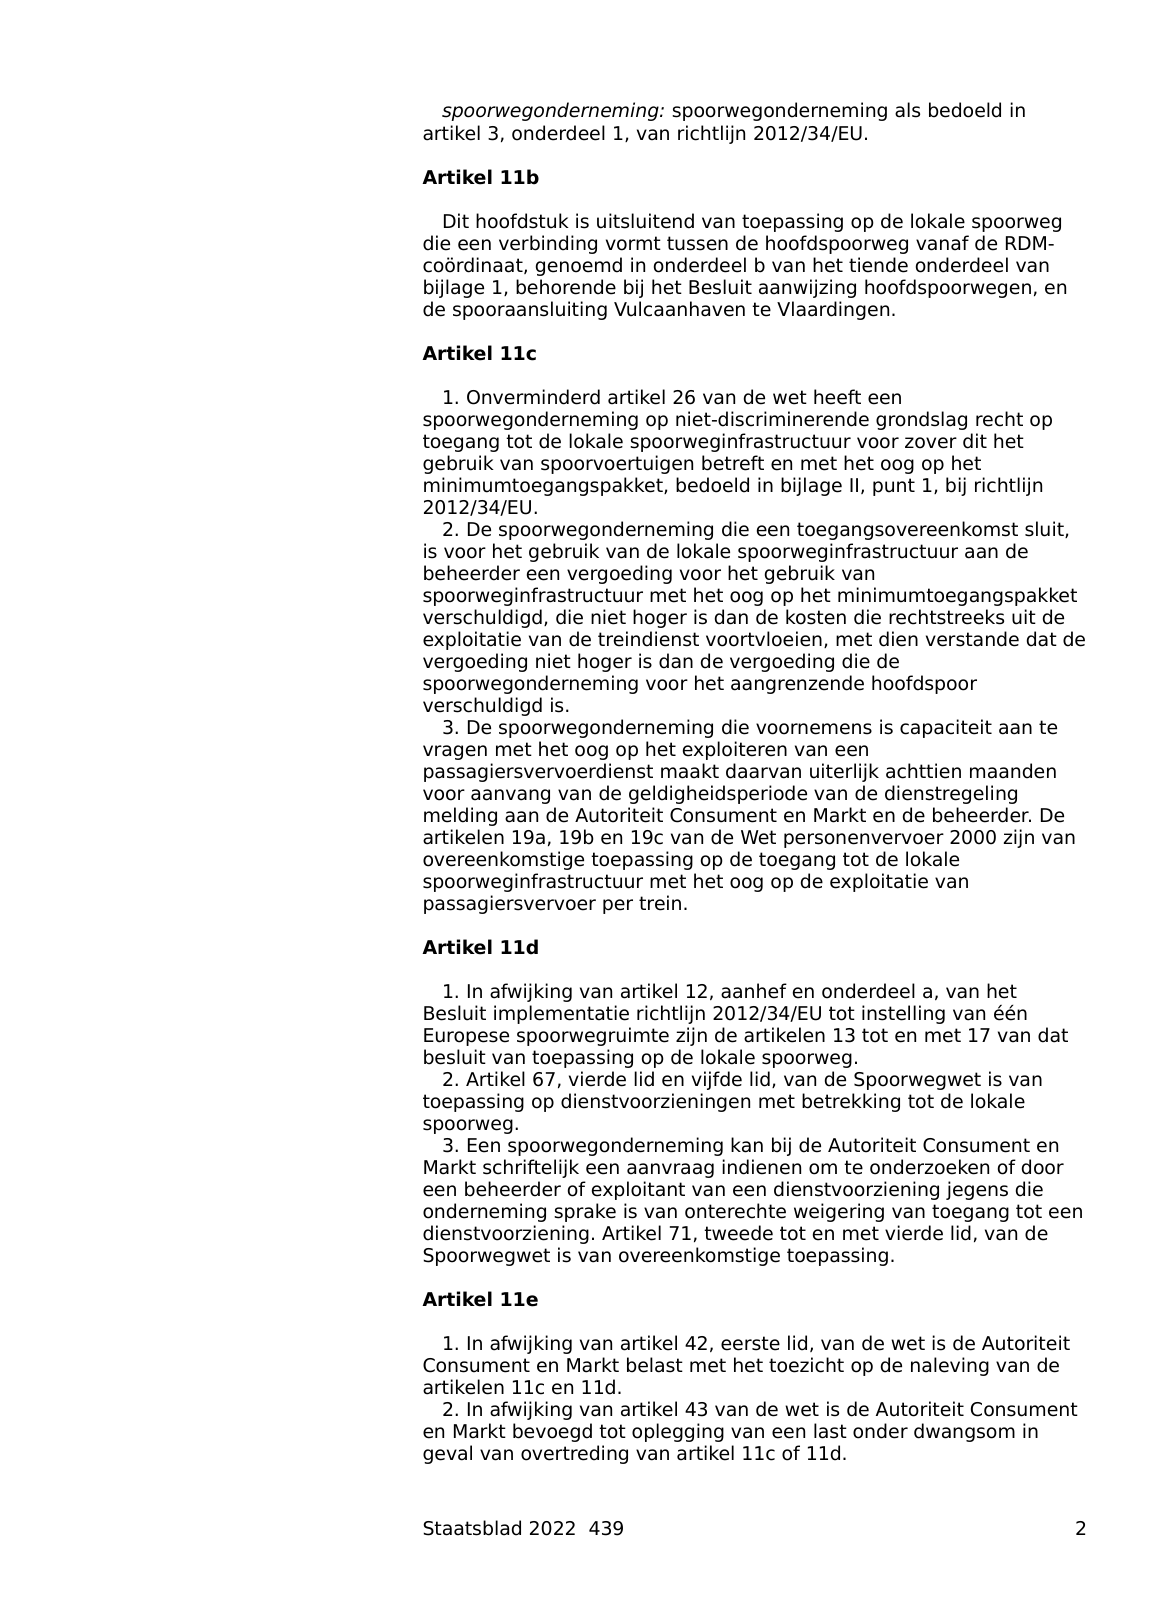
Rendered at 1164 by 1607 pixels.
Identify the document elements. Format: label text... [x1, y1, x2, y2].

text 2. De spoorwegonderneming die een toegangsovereenkomst sluit, is voor het gebruik van de lokale spoorweginfrastructuur aan de beheerder een vergoeding voor het gebruik van spoorweginfrastructuur met het oog op het minimumtoegangspakket verschuldigd, die niet hoger is dan de kosten die rechtstreeks uit de exploitatie van de treindienst voortvloeien, met dien verstande dat de vergoeding niet hoger is dan de vergoeding die de spoorwegonderneming voor het aangrenzende hoofdspoor verschuldigd is. [422, 519, 1087, 717]
text 2. In afwijking van artikel 43 van de wet is de Autoriteit Consument en Markt bevoegd tot oplegging van een last onder dwangsom in geval van overtreding van artikel 11c of 11d. [422, 1399, 1087, 1465]
text 1. In afwijking van artikel 42, eerste lid, van de wet is de Autoriteit Consument en Markt belast met het toezicht op de naleving van de artikelen 11c en 11d. [422, 1333, 1087, 1399]
text Dit hoofdstuk is uitsluitend van toepassing op de lokale spoorweg die een verbinding vormt tussen de hoofdspoorweg vanaf de RDM-coördinaat, genoemd in onderdeel b van het tiende onderdeel van bijlage 1, behorende bij het Besluit aanwijzing hoofdspoorwegen, en de spooraansluiting Vulcaanhaven te Vlaardingen. [422, 211, 1087, 321]
text 1. In afwijking van artikel 12, aanhef en onderdeel a, van het Besluit implementatie richtlijn 2012/34/EU tot instelling van één Europese spoorwegruimte zijn de artikelen 13 tot en met 17 van dat besluit van toepassing op de lokale spoorweg. [422, 981, 1087, 1069]
subtitle Artikel 11d [422, 937, 1087, 959]
text 1. Onverminderd artikel 26 van de wet heeft een spoorwegonderneming op niet-discriminerende grondslag recht op toegang tot de lokale spoorweginfrastructuur voor zover dit het gebruik van spoorvoertuigen betreft en met het oog op het minimumtoegangspakket, bedoeld in bijlage II, punt 1, bij richtlijn 2012/34/EU. [422, 387, 1087, 519]
subtitle Artikel 11b [422, 167, 1087, 188]
subtitle Artikel 11c [422, 343, 1087, 365]
text 3. Een spoorwegonderneming kan bij de Autoriteit Consument en Markt schriftelijk een aanvraag indienen om te onderzoeken of door een beheerder of exploitant van een dienstvoorziening jegens die onderneming sprake is van onterechte weigering van toegang tot een dienstvoorziening. Artikel 71, tweede tot en met vierde lid, van de Spoorwegwet is van overeenkomstige toepassing. [422, 1135, 1087, 1267]
text 3. De spoorwegonderneming die voornemens is capaciteit aan te vragen met het oog op het exploiteren van een passagiersvervoerdienst maakt daarvan uiterlijk achttien maanden voor aanvang van de geldigheidsperiode van de dienstregeling melding aan de Autoriteit Consument en Markt en de beheerder. De artikelen 19a, 19b en 19c van de Wet personenvervoer 2000 zijn van overeenkomstige toepassing op de toegang tot de lokale spoorweginfrastructuur met het oog op de exploitatie van passagiersvervoer per trein. [422, 717, 1087, 914]
text 2. Artikel 67, vierde lid en vijfde lid, van de Spoorwegwet is van toepassing op dienstvoorzieningen met betrekking tot de lokale spoorweg. [422, 1069, 1087, 1135]
subtitle Artikel 11e [422, 1289, 1087, 1311]
text spoorwegonderneming: spoorwegonderneming als bedoeld in artikel 3, onderdeel 1, van richtlijn 2012/34/EU. [422, 100, 1087, 144]
